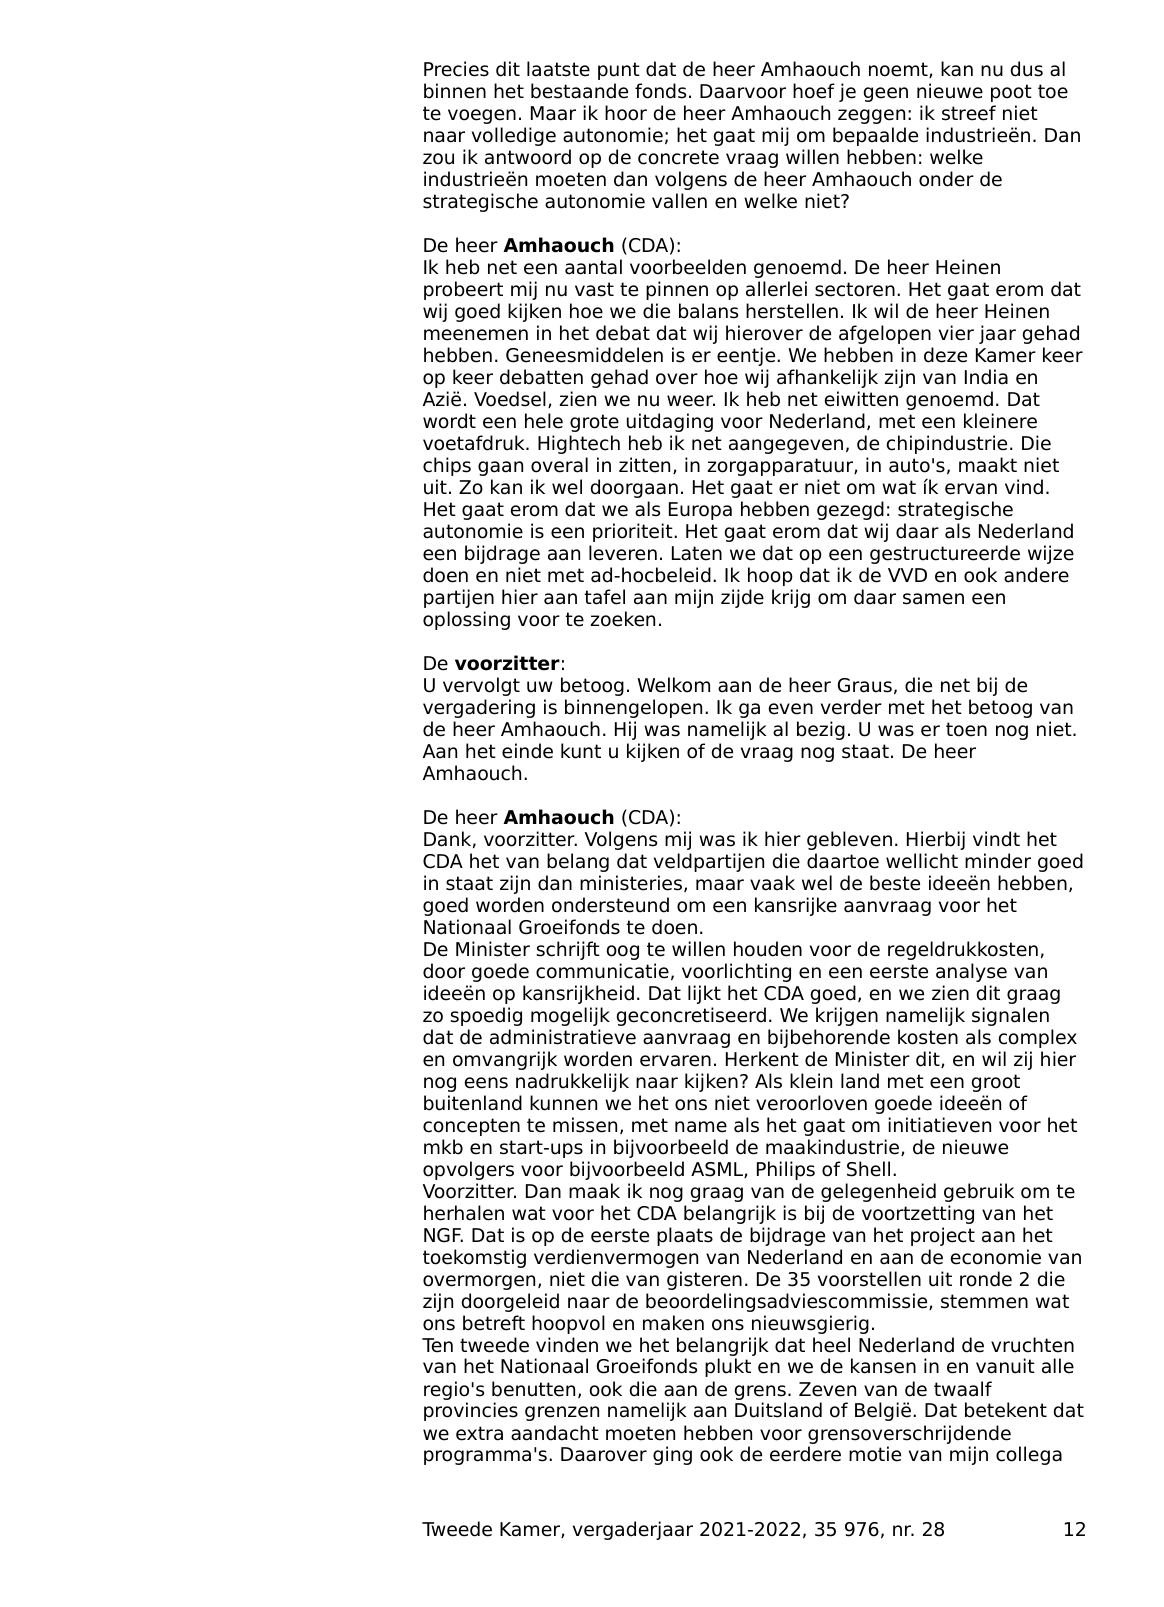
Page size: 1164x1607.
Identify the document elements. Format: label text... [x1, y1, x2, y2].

text De heer Amhaouch (CDA): [422, 235, 1087, 257]
text Ten tweede vinden we het belangrijk dat heel Nederland de vruchten van het Nationaal Groeifonds plukt en we de kansen in en vanuit alle regio's benutten, ook die aan de grens. Zeven van de twaalf provincies grenzen namelijk aan Duitsland of België. Dat betekent dat we extra aandacht moeten hebben voor grensoverschrijdende programma's. Daarover ging ook de eerdere motie van mijn collega [422, 1334, 1087, 1466]
text Voorzitter. Dan maak ik nog graag van de gelegenheid gebruik om te herhalen wat voor het CDA belangrijk is bij de voortzetting van het NGF. Dat is op de eerste plaats de bijdrage van het project aan het toekomstig verdienvermogen van Nederland en aan de economie van overmorgen, niet die van gisteren. De 35 voorstellen uit ronde 2 die zijn doorgeleid naar de beoordelingsadviescommissie, stemmen wat ons betreft hoopvol en maken ons nieuwsgierig. [422, 1181, 1087, 1334]
text Precies dit laatste punt dat de heer Amhaouch noemt, kan nu dus al binnen het bestaande fonds. Daarvoor hoef je geen nieuwe poot toe te voegen. Maar ik hoor de heer Amhaouch zeggen: ik streef niet naar volledige autonomie; het gaat mij om bepaalde industrieën. Dan zou ik antwoord op de concrete vraag willen hebben: welke industrieën moeten dan volgens de heer Amhaouch onder de strategische autonomie vallen en welke niet? [422, 59, 1087, 213]
text Ik heb net een aantal voorbeelden genoemd. De heer Heinen probeert mij nu vast te pinnen op allerlei sectoren. Het gaat erom dat wij goed kijken hoe we die balans herstellen. Ik wil de heer Heinen meenemen in het debat dat wij hierover de afgelopen vier jaar gehad hebben. Geneesmiddelen is er eentje. We hebben in deze Kamer keer op keer debatten gehad over hoe wij afhankelijk zijn van India en Azië. Voedsel, zien we nu weer. Ik heb net eiwitten genoemd. Dat wordt een hele grote uitdaging voor Nederland, met een kleinere voetafdruk. Hightech heb ik net aangegeven, de chipindustrie. Die chips gaan overal in zitten, in zorgapparatuur, in auto's, maakt niet uit. Zo kan ik wel doorgaan. Het gaat er niet om wat ík ervan vind. Het gaat erom dat we als Europa hebben gezegd: strategische autonomie is een prioriteit. Het gaat erom dat wij daar als Nederland een bijdrage aan leveren. Laten we dat op een gestructureerde wijze doen en niet met ad-hocbeleid. Ik hoop dat ik de VVD en ook andere partijen hier aan tafel aan mijn zijde krijg om daar samen een oplossing voor te zoeken. [422, 257, 1087, 631]
text Dank, voorzitter. Volgens mij was ik hier gebleven. Hierbij vindt het CDA het van belang dat veldpartijen die daartoe wellicht minder goed in staat zijn dan ministeries, maar vaak wel de beste ideeën hebben, goed worden ondersteund om een kansrijke aanvraag voor het Nationaal Groeifonds te doen. [422, 829, 1087, 939]
text De heer Amhaouch (CDA): [422, 807, 1087, 829]
text De voorzitter: [422, 653, 1087, 675]
text U vervolgt uw betoog. Welkom aan de heer Graus, die net bij de vergadering is binnengelopen. Ik ga even verder met het betoog van de heer Amhaouch. Hij was namelijk al bezig. U was er toen nog niet. Aan het einde kunt u kijken of de vraag nog staat. De heer Amhaouch. [422, 675, 1087, 785]
text De Minister schrijft oog te willen houden voor de regeldrukkosten, door goede communicatie, voorlichting en een eerste analyse van ideeën op kansrijkheid. Dat lijkt het CDA goed, en we zien dit graag zo spoedig mogelijk geconcretiseerd. We krijgen namelijk signalen dat de administratieve aanvraag en bijbehorende kosten als complex en omvangrijk worden ervaren. Herkent de Minister dit, en wil zij hier nog eens nadrukkelijk naar kijken? Als klein land met een groot buitenland kunnen we het ons niet veroorloven goede ideeën of concepten te missen, met name als het gaat om initiatieven voor het mkb en start-ups in bijvoorbeeld de maakindustrie, de nieuwe opvolgers voor bijvoorbeeld ASML, Philips of Shell. [422, 939, 1087, 1181]
